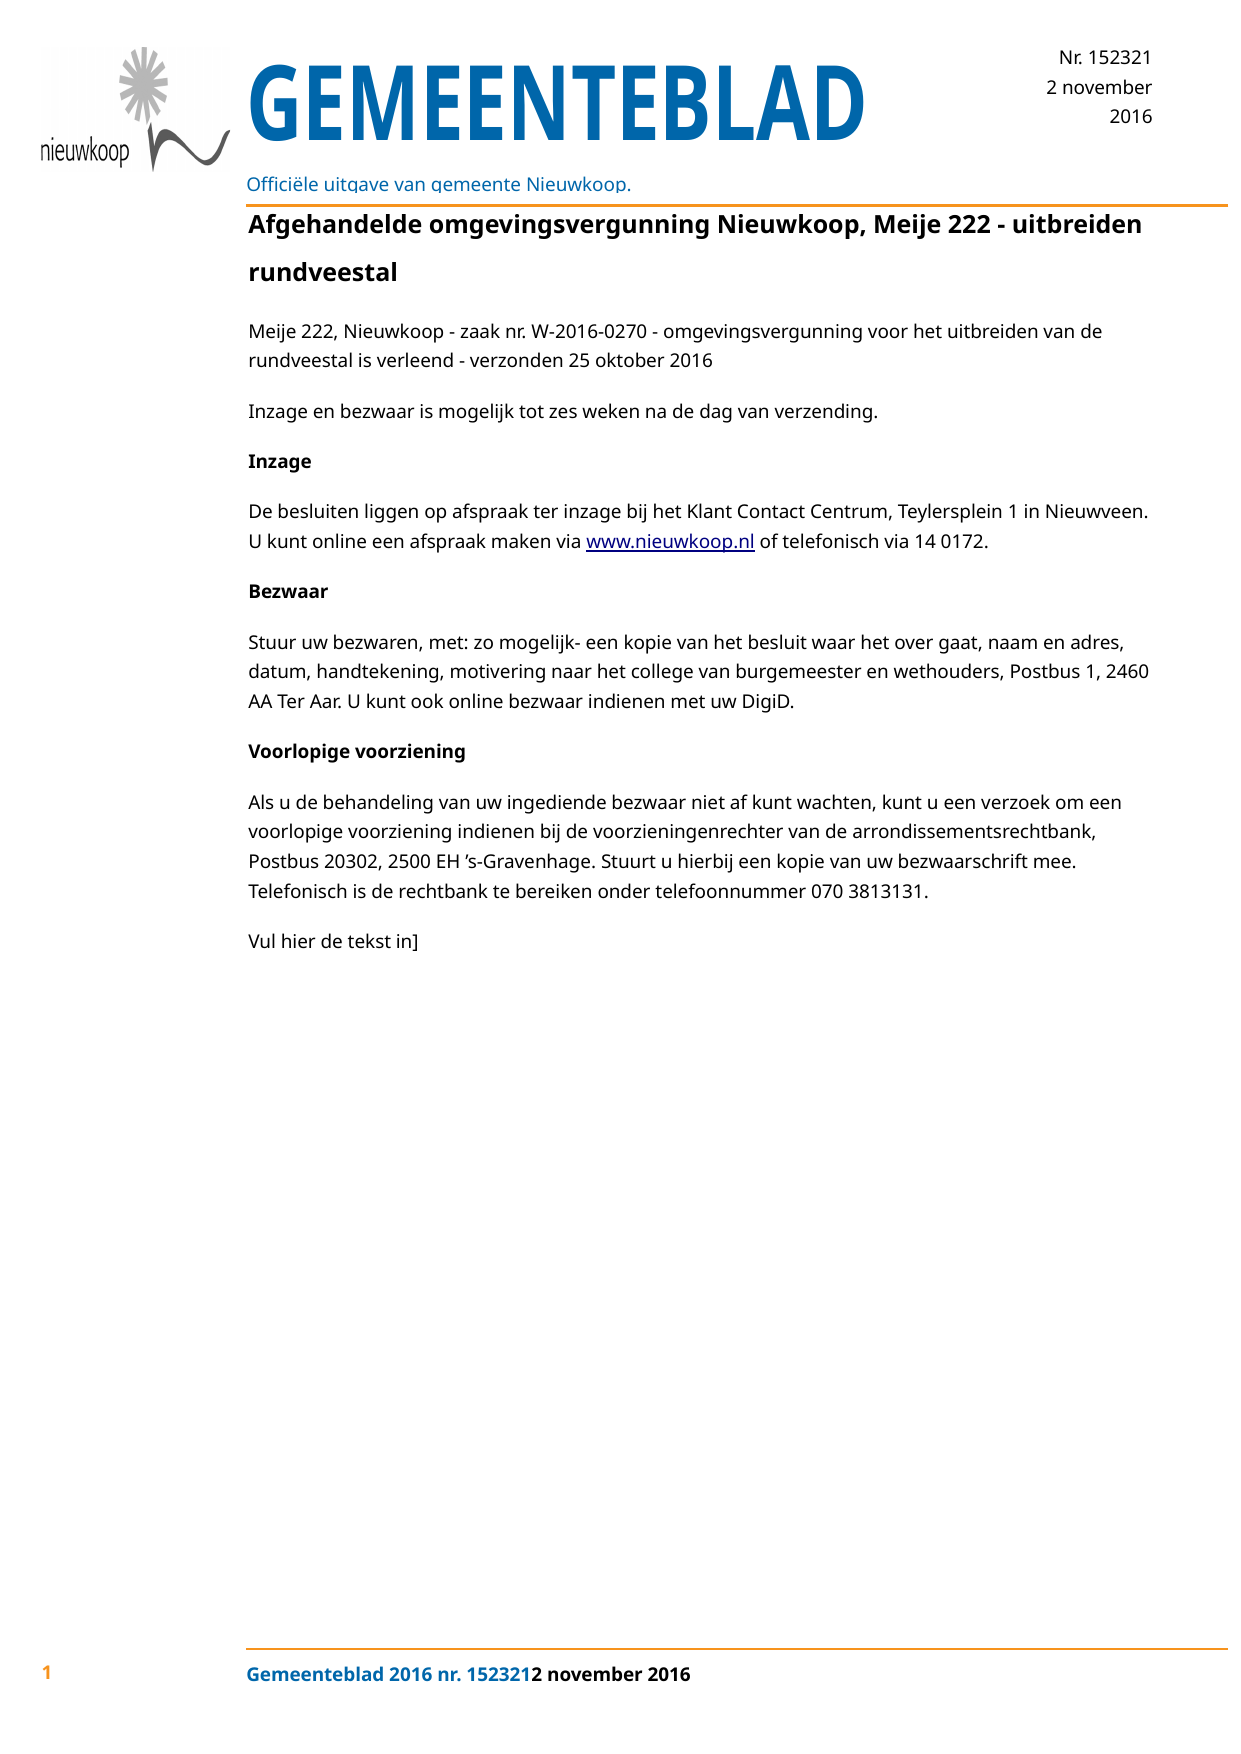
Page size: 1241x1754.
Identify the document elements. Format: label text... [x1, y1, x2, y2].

text Bezwaar [248, 579, 1152, 604]
text Vul hier de tekst in] [248, 928, 1152, 954]
text Inzage [248, 448, 1152, 474]
text De besluiten liggen op afspraak ter inzage bij het Klant Contact Centrum, Teylersplein 1 in Nieuwveen. U kunt online een afspraak maken via www.nieuwkoop.nl of telefonisch via 14 0172. [248, 499, 1152, 554]
picture [41, 47, 231, 172]
text Stuur uw bezwaren, met: zo mogelijk- een kopie van het besluit waar het over gaat, naam en adres, datum, handtekening, motivering naar het college van burgemeester en wethouders, Postbus 1, 2460 AA Ter Aar. U kunt ook online bezwaar indienen met uw DigiD. [248, 629, 1152, 714]
text Afgehandelde omgevingsvergunning Nieuwkoop, Meije 222 - uitbreiden rundveestal [248, 207, 1152, 288]
text Als u de behandeling van uw ingediende bezwaar niet af kunt wachten, kunt u een verzoek om een voorlopige voorziening indienen bij de voorzieningenrechter van de arrondissementsrechtbank, Postbus 20302, 2500 EH ’s-Gravenhage. Stuurt u hierbij een kopie van uw bezwaarschrift mee. Telefonisch is de rechtbank te bereiken onder telefoonnummer 070 3813131. [248, 789, 1152, 904]
text Meije 222, Nieuwkoop - zaak nr. W-2016-0270 - omgevingsvergunning voor het uitbreiden van de rundveestal is verleend - verzonden 25 oktober 2016 [248, 318, 1152, 373]
text Inzage en bezwaar is mogelijk tot zes weken na de dag van verzending. [248, 398, 1152, 424]
text Voorlopige voorziening [248, 739, 1152, 764]
